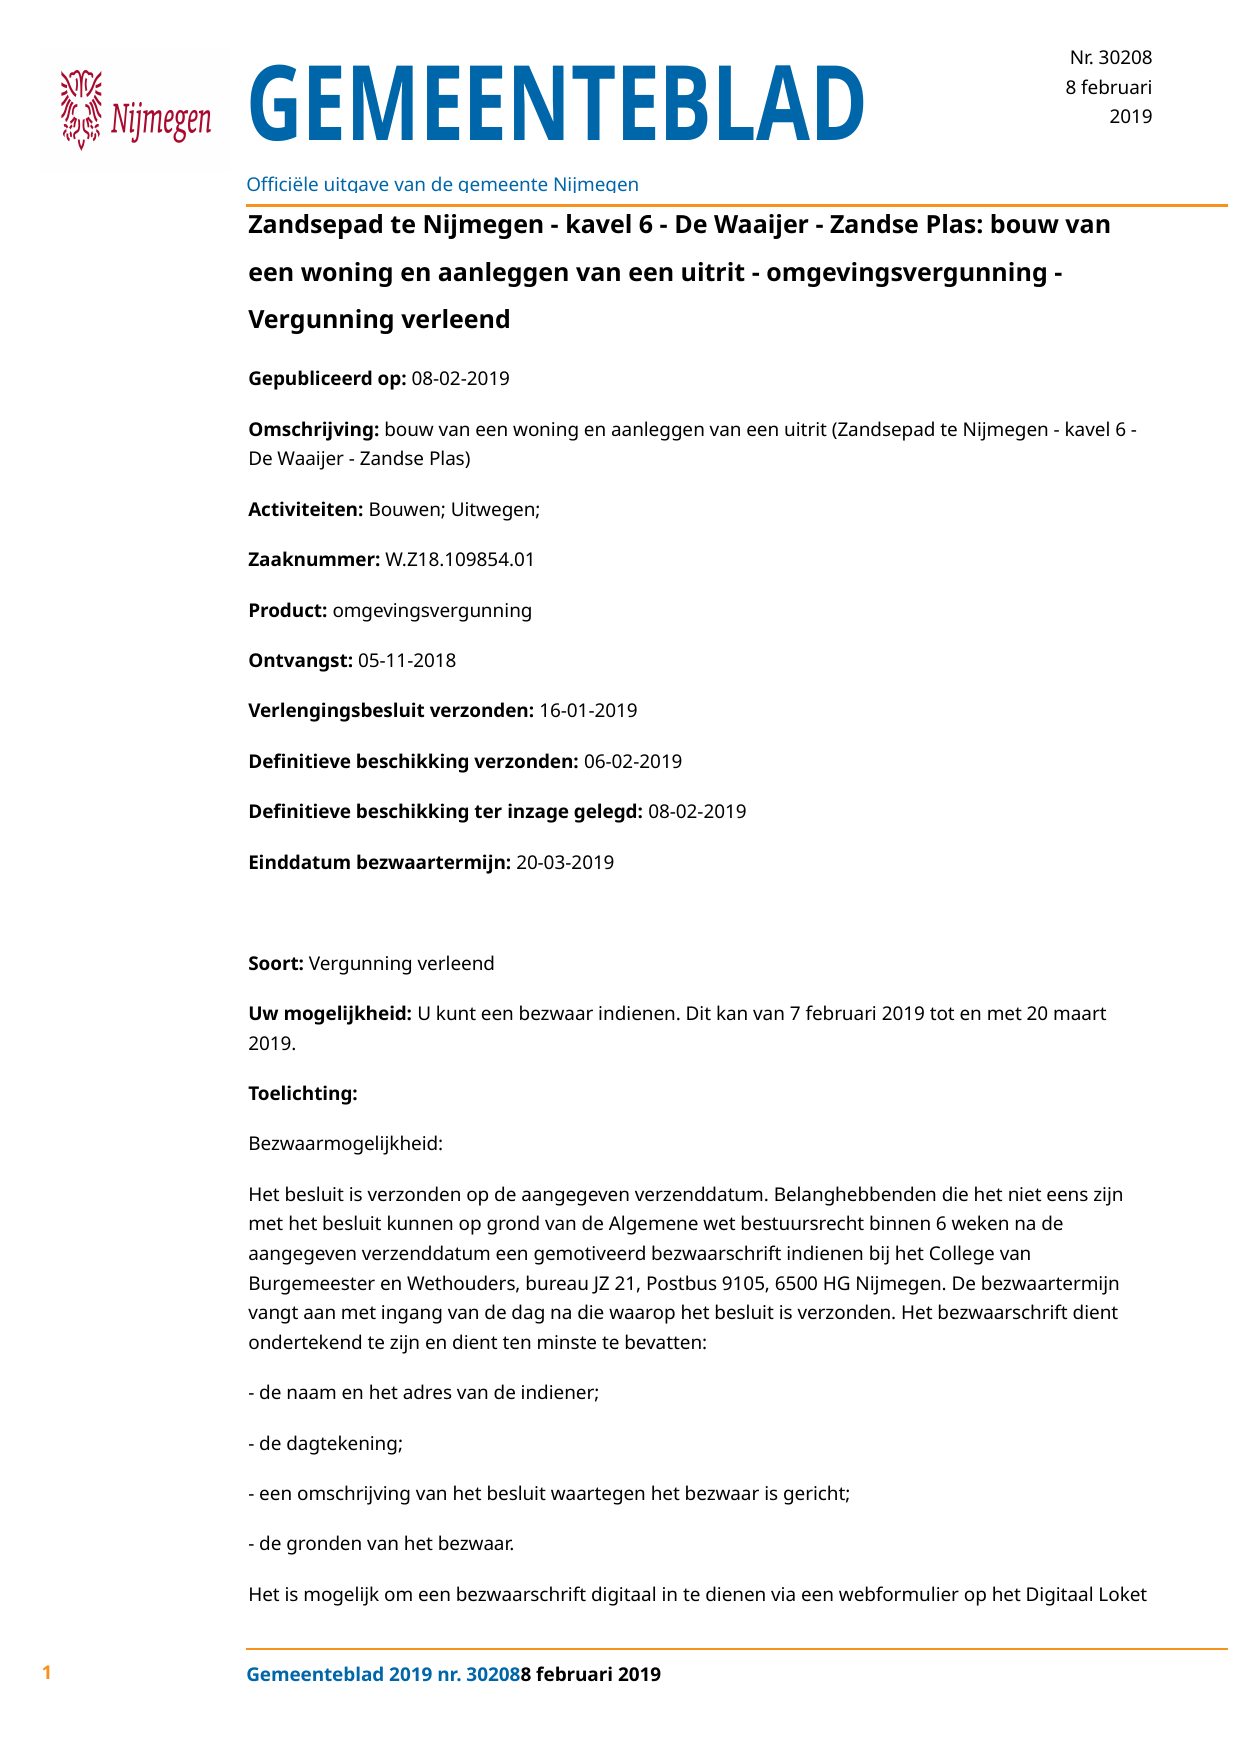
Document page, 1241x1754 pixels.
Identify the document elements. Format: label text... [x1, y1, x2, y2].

text Zandsepad te Nijmegen - kavel 6 - De Waaijer - Zandse Plas: bouw van een woning en aanleggen van een uitrit - omgevingsvergunning - Vergunning verleend [248, 207, 1152, 336]
text Soort: Vergunning verleend [248, 950, 1152, 975]
text Product: omgevingsvergunning [248, 597, 1152, 622]
text - de gronden van het bezwaar. [248, 1531, 1152, 1556]
text Definitieve beschikking ter inzage gelegd: 08-02-2019 [248, 798, 1152, 824]
text - de naam en het adres van de indiener; [248, 1379, 1152, 1405]
text Zaaknummer: W.Z18.109854.01 [248, 546, 1152, 572]
text Activiteiten: Bouwen; Uitwegen; [248, 496, 1152, 522]
text Het is mogelijk om een bezwaarschrift digitaal in te dienen via een webformulier op het Digitaal Loket [248, 1581, 1152, 1607]
text Verlengingsbesluit verzonden: 16-01-2019 [248, 698, 1152, 723]
text Definitieve beschikking verzonden: 06-02-2019 [248, 748, 1152, 774]
text Bezwaarmogelijkheid: [248, 1131, 1152, 1156]
picture [41, 47, 231, 172]
text - een omschrijving van het besluit waartegen het bezwaar is gericht; [248, 1480, 1152, 1506]
text - de dagtekening; [248, 1430, 1152, 1455]
text Toelichting: [248, 1080, 1152, 1106]
text Gepubliceerd op: 08-02-2019 [248, 366, 1152, 391]
text Uw mogelijkheid: U kunt een bezwaar indienen. Dit kan van 7 februari 2019 tot en met 20 maart 2019. [248, 1000, 1152, 1055]
text Einddatum bezwaartermijn: 20-03-2019 [248, 849, 1152, 874]
text Ontvangst: 05-11-2018 [248, 647, 1152, 673]
text Het besluit is verzonden op de aangegeven verzenddatum. Belanghebbenden die het niet eens zijn met het besluit kunnen op grond van de Algemene wet bestuursrecht binnen 6 weken na de aangegeven verzenddatum een gemotiveerd bezwaarschrift indienen bij het College van Burgemeester en Wethouders, bureau JZ 21, Postbus 9105, 6500 HG Nijmegen. De bezwaartermijn vangt aan met ingang van de dag na die waarop het besluit is verzonden. Het bezwaarschrift dient ondertekend te zijn en dient ten minste te bevatten: [248, 1181, 1152, 1354]
text Omschrijving: bouw van een woning en aanleggen van een uitrit (Zandsepad te Nijmegen - kavel 6 - De Waaijer - Zandse Plas) [248, 416, 1152, 471]
